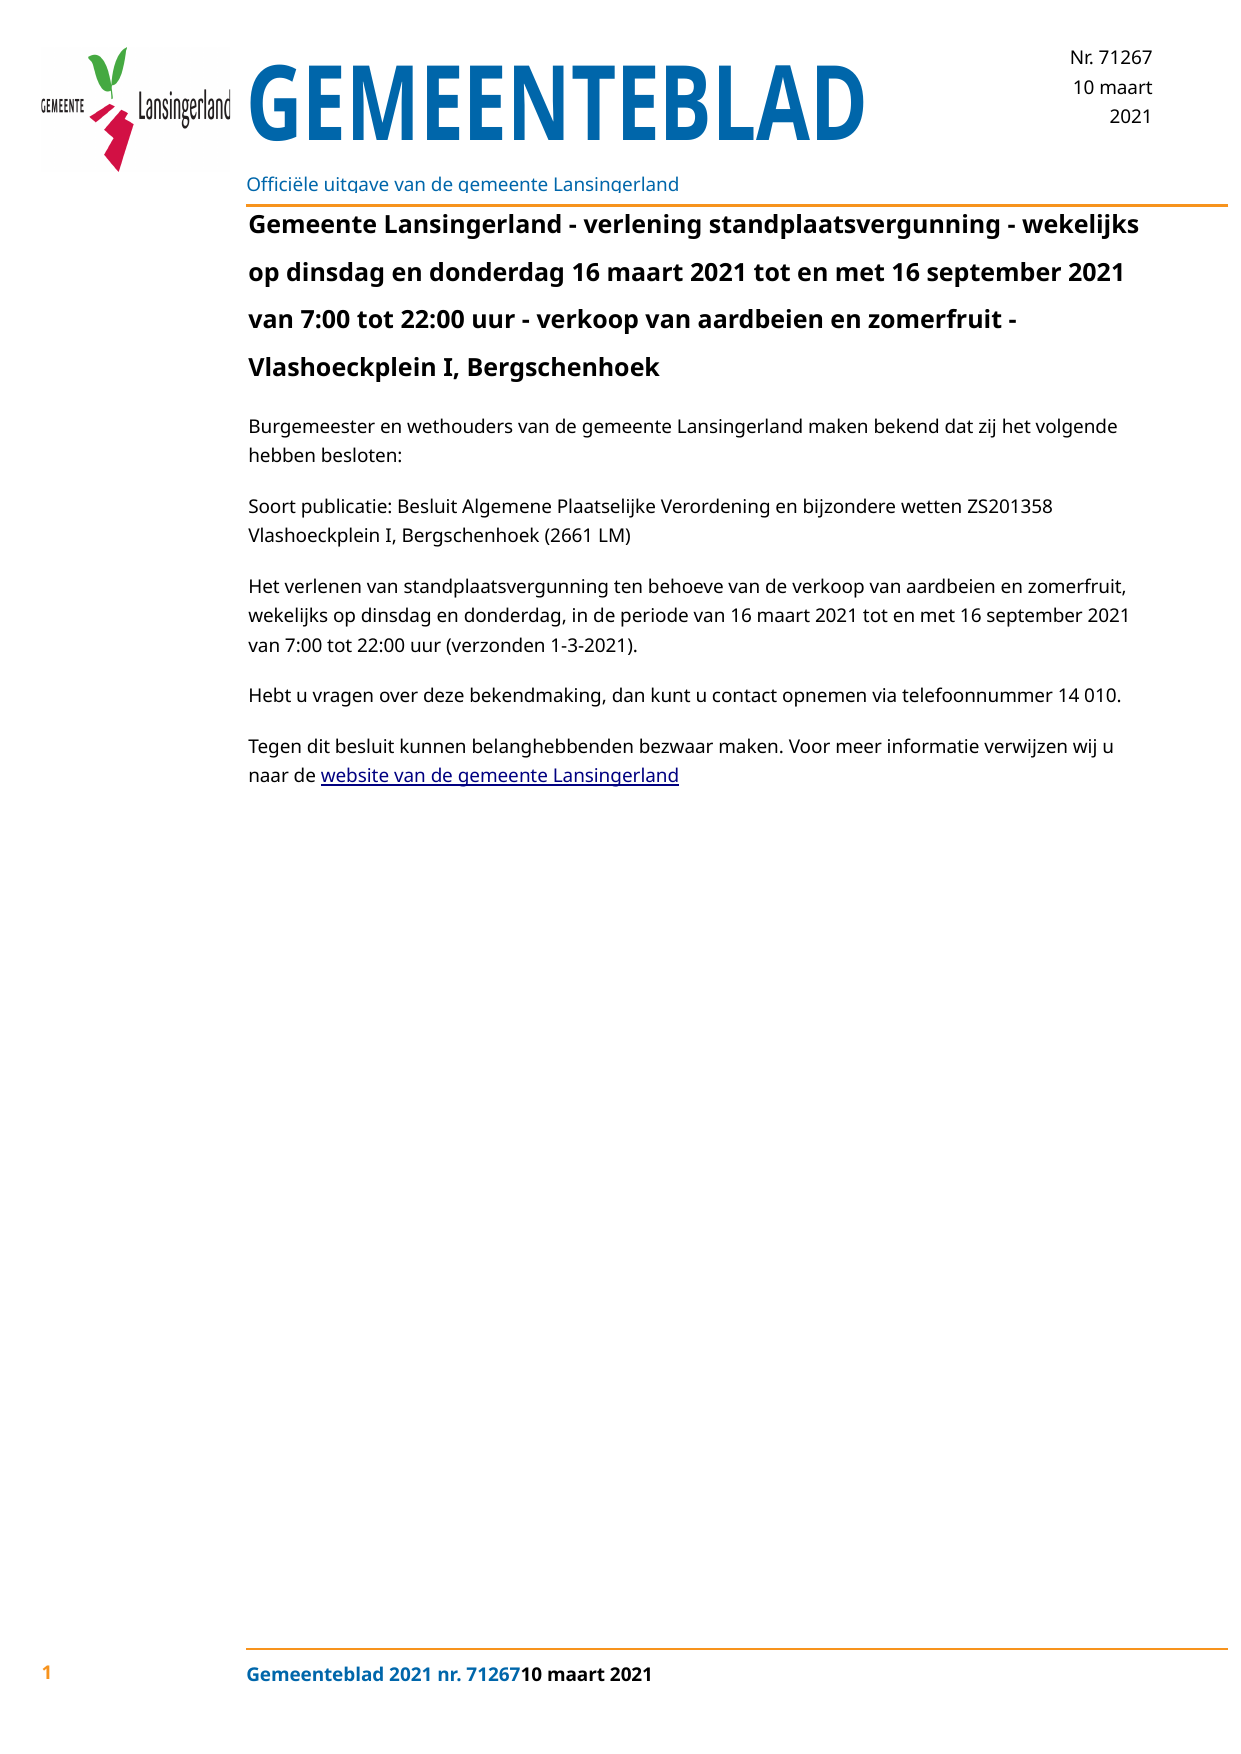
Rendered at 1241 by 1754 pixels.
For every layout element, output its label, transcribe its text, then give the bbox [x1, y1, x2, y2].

text Gemeente Lansingerland - verlening standplaatsvergunning - wekelijks op dinsdag en donderdag 16 maart 2021 tot en met 16 september 2021 van 7:00 tot 22:00 uur - verkoop van aardbeien en zomerfruit - Vlashoeckplein I, Bergschenhoek [248, 207, 1152, 384]
picture [41, 47, 231, 172]
text Hebt u vragen over deze bekendmaking, dan kunt u contact opnemen via telefoonnummer 14 010. [248, 683, 1152, 708]
text Tegen dit besluit kunnen belanghebbenden bezwaar maken. Voor meer informatie verwijzen wij u naar de website van de gemeente Lansingerland [248, 733, 1152, 788]
text Soort publicatie: Besluit Algemene Plaatselijke Verordening en bijzondere wetten ZS201358 Vlashoeckplein I, Bergschenhoek (2661 LM) [248, 493, 1152, 548]
text Het verlenen van standplaatsvergunning ten behoeve van de verkoop van aardbeien en zomerfruit, wekelijks op dinsdag en donderdag, in de periode van 16 maart 2021 tot en met 16 september 2021 van 7:00 tot 22:00 uur (verzonden 1-3-2021). [248, 573, 1152, 658]
text Burgemeester en wethouders van de gemeente Lansingerland maken bekend dat zij het volgende hebben besloten: [248, 413, 1152, 468]
